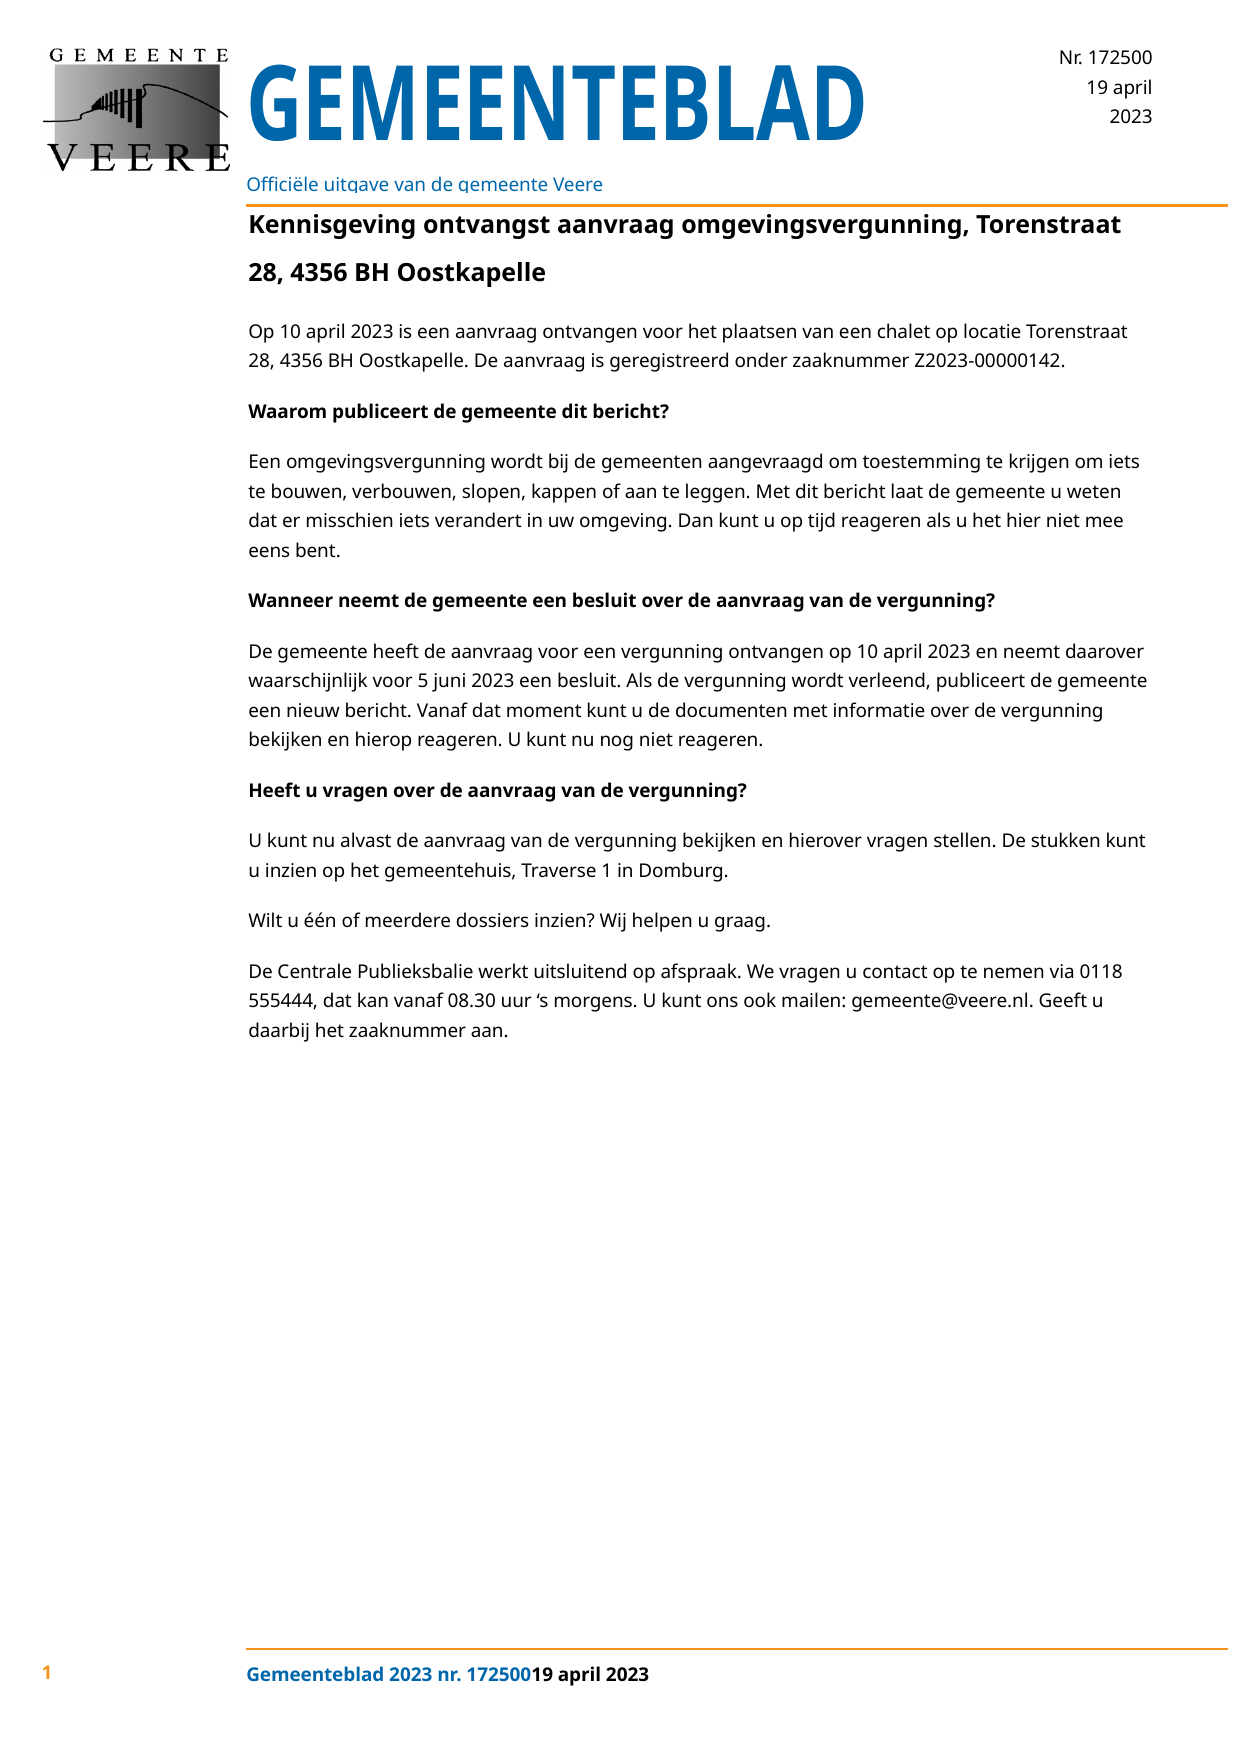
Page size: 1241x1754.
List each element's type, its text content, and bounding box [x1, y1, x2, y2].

text Wanneer neemt de gemeente een besluit over de aanvraag van de vergunning? [248, 587, 1152, 613]
text Een omgevingsvergunning wordt bij de gemeenten aangevraagd om toestemming te krijgen om iets te bouwen, verbouwen, slopen, kappen of aan te leggen. Met dit bericht laat de gemeente u weten dat er misschien iets verandert in uw omgeving. Dan kunt u op tijd reageren als u het hier niet mee eens bent. [248, 448, 1152, 563]
text Op 10 april 2023 is een aanvraag ontvangen voor het plaatsen van een chalet op locatie Torenstraat 28, 4356 BH Oostkapelle. De aanvraag is geregistreerd onder zaaknummer Z2023-00000142. [248, 318, 1152, 373]
text Waarom publiceert de gemeente dit bericht? [248, 398, 1152, 424]
picture [41, 47, 231, 172]
text Kennisgeving ontvangst aanvraag omgevingsvergunning, Torenstraat 28, 4356 BH Oostkapelle [248, 207, 1152, 288]
text De Centrale Publieksbalie werkt uitsluitend op afspraak. We vragen u contact op te nemen via 0118 555444, dat kan vanaf 08.30 uur ‘s morgens. U kunt ons ook mailen: gemeente@veere.nl. Geeft u daarbij het zaaknummer aan. [248, 958, 1152, 1043]
text Wilt u één of meerdere dossiers inzien? Wij helpen u graag. [248, 907, 1152, 933]
text Heeft u vragen over de aanvraag van de vergunning? [248, 777, 1152, 803]
text U kunt nu alvast de aanvraag van de vergunning bekijken en hierover vragen stellen. De stukken kunt u inzien op het gemeentehuis, Traverse 1 in Domburg. [248, 827, 1152, 883]
text De gemeente heeft de aanvraag voor een vergunning ontvangen op 10 april 2023 en neemt daarover waarschijnlijk voor 5 juni 2023 een besluit. Als de vergunning wordt verleend, publiceert de gemeente een nieuw bericht. Vanaf dat moment kunt u de documenten met informatie over de vergunning bekijken en hierop reageren. U kunt nu nog niet reageren. [248, 638, 1152, 752]
